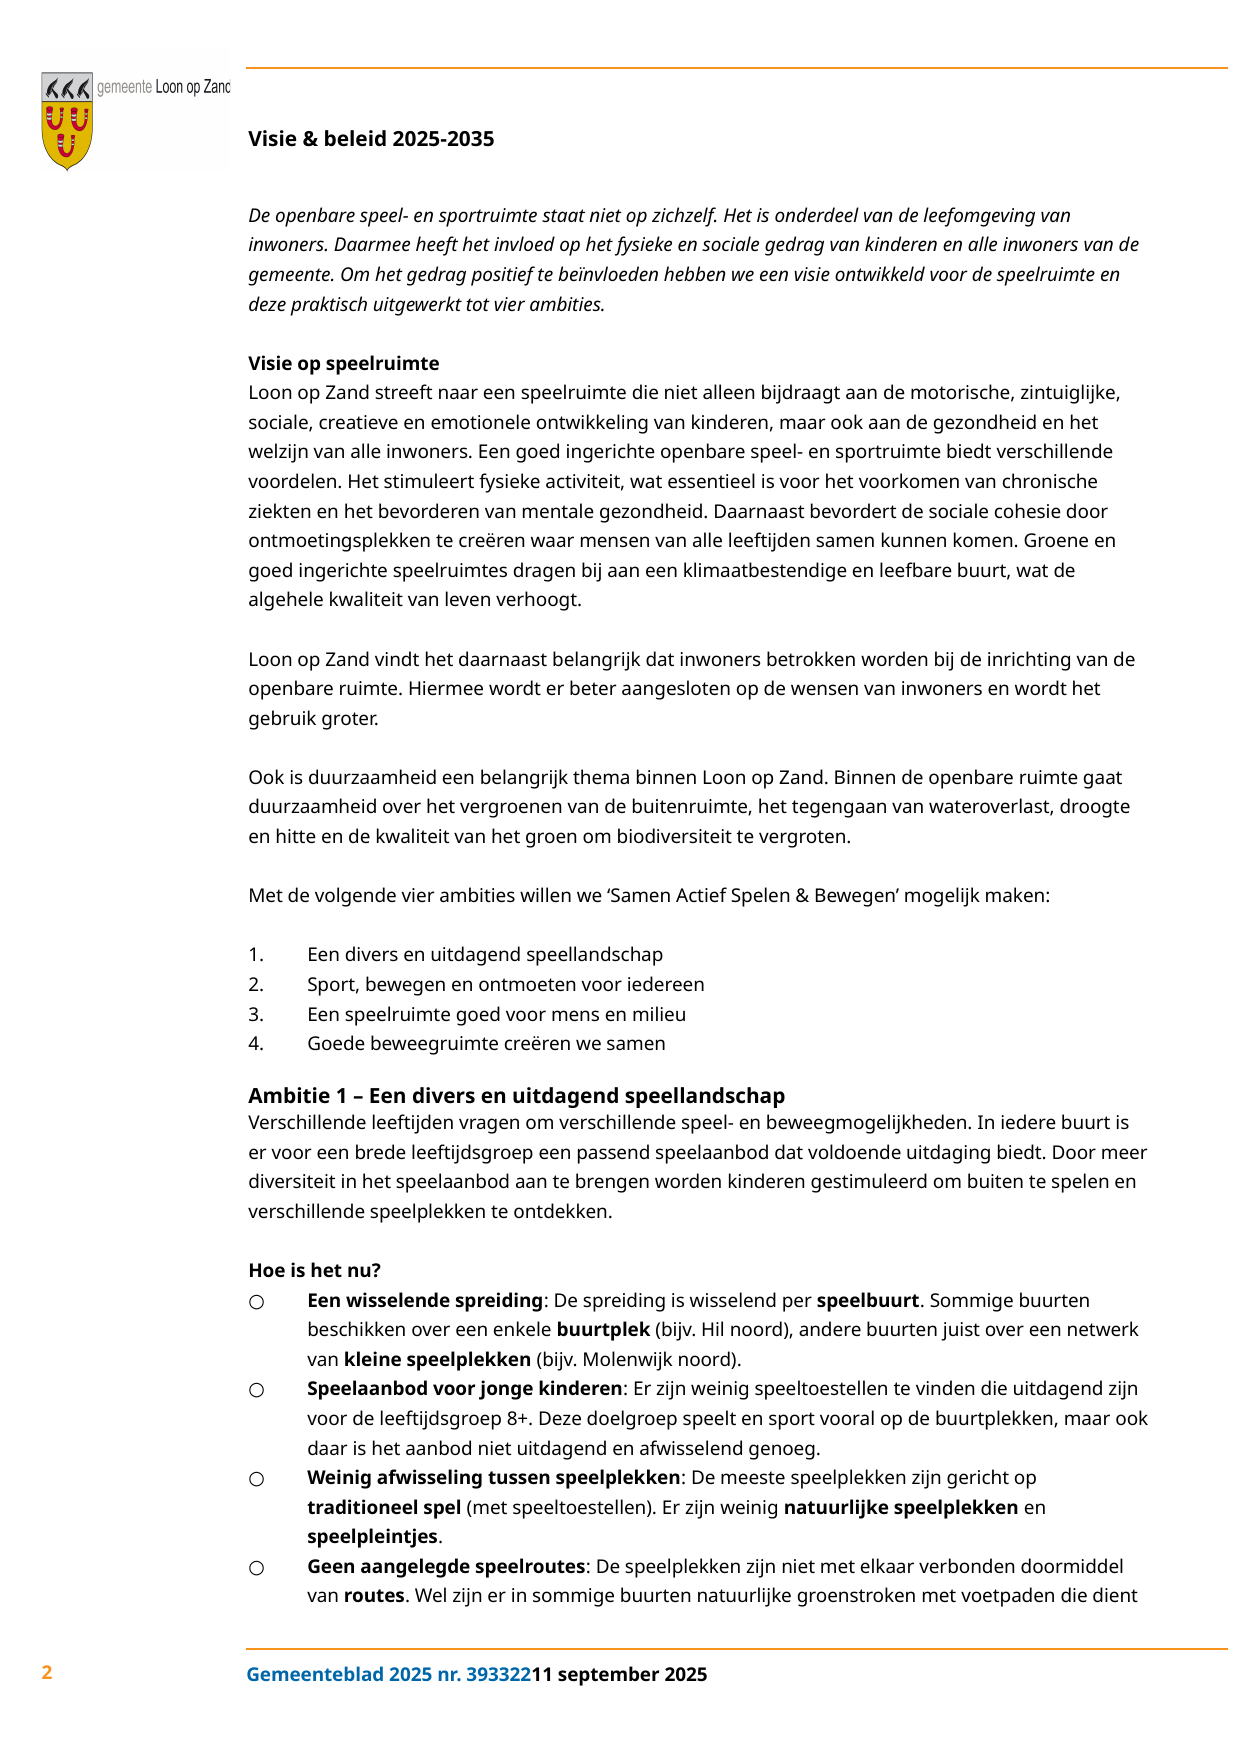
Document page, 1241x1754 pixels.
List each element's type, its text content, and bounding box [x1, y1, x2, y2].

list Een wisselende spreiding: De spreiding is wisselend per speelbuurt. Sommige buurten beschikken over een enkele buurtplek (bijv. Hil noord), andere buurten juist over een netwerk van kleine speelplekken (bijv. Molenwijk noord). [248, 1287, 1152, 1372]
list Weinig afwisseling tussen speelplekken: De meeste speelplekken zijn gericht op traditioneel spel (met speeltoestellen). Er zijn weinig natuurlijke speelplekken en speelpleintjes. [248, 1464, 1152, 1549]
picture [41, 47, 231, 172]
list Geen aangelegde speelroutes: De speelplekken zijn niet met elkaar verbonden doormiddel van routes. Wel zijn er in sommige buurten natuurlijke groenstroken met voetpaden die dient [248, 1553, 1152, 1608]
text Loon op Zand vindt het daarnaast belangrijk dat inwoners betrokken worden bij de inrichting van de openbare ruimte. Hiermee wordt er beter aangesloten op de wensen van inwoners en wordt het gebruik groter. [248, 646, 1152, 731]
text Loon op Zand streeft naar een speelruimte die niet alleen bijdraagt aan de motorische, zintuiglijke, sociale, creatieve en emotionele ontwikkeling van kinderen, maar ook aan de gezondheid en het welzijn van alle inwoners. Een goed ingerichte openbare speel- en sportruimte biedt verschillende voordelen. Het stimuleert fysieke activiteit, wat essentieel is voor het voorkomen van chronische ziekten en het bevorderen van mentale gezondheid. Daarnaast bevordert de sociale cohesie door ontmoetingsplekken te creëren waar mensen van alle leeftijden samen kunnen komen. Groene en goed ingerichte speelruimtes dragen bij aan een klimaatbestendige en leefbare buurt, wat de algehele kwaliteit van leven verhoogt. [248, 379, 1152, 612]
text Ook is duurzaamheid een belangrijk thema binnen Loon op Zand. Binnen de openbare ruimte gaat duurzaamheid over het vergroenen van de buitenruimte, het tegengaan van wateroverlast, droogte en hitte en de kwaliteit van het groen om biodiversiteit te vergroten. [248, 764, 1152, 849]
list Goede beweegruimte creëren we samen [248, 1030, 1152, 1056]
list Speelaanbod voor jonge kinderen: Er zijn weinig speeltoestellen te vinden die uitdagend zijn voor de leeftijdsgroep 8+. Deze doelgroep speelt en sport vooral op de buurtplekken, maar ook daar is het aanbod niet uitdagend en afwisselend genoeg. [248, 1376, 1152, 1460]
text Visie & beleid 2025-2035 [248, 124, 1152, 153]
text Met de volgende vier ambities willen we ‘Samen Actief Spelen & Bewegen’ mogelijk maken: [248, 882, 1152, 908]
text Ambitie 1 – Een divers en uitdagend speellandschap [248, 1081, 1152, 1109]
text Hoe is het nu? [248, 1257, 1152, 1283]
text Verschillende leeftijden vragen om verschillende speel- en beweegmogelijkheden. In iedere buurt is er voor een brede leeftijdsgroep een passend speelaanbod dat voldoende uitdaging biedt. Door meer diversiteit in het speelaanbod aan te brengen worden kinderen gestimuleerd om buiten te spelen en verschillende speelplekken te ontdekken. [248, 1109, 1152, 1224]
text Visie op speelruimte [248, 350, 1152, 376]
list Een speelruimte goed voor mens en milieu [248, 1001, 1152, 1027]
list Een divers en uitdagend speellandschap [248, 942, 1152, 967]
list Sport, bewegen en ontmoeten voor iedereen [248, 971, 1152, 997]
text De openbare speel- en sportruimte staat niet op zichzelf. Het is onderdeel van de leefomgeving van inwoners. Daarmee heeft het invloed op het fysieke en sociale gedrag van kinderen en alle inwoners van de gemeente. Om het gedrag positief te beïnvloeden hebben we een visie ontwikkeld voor de speelruimte en deze praktisch uitgewerkt tot vier ambities. [248, 202, 1152, 317]
